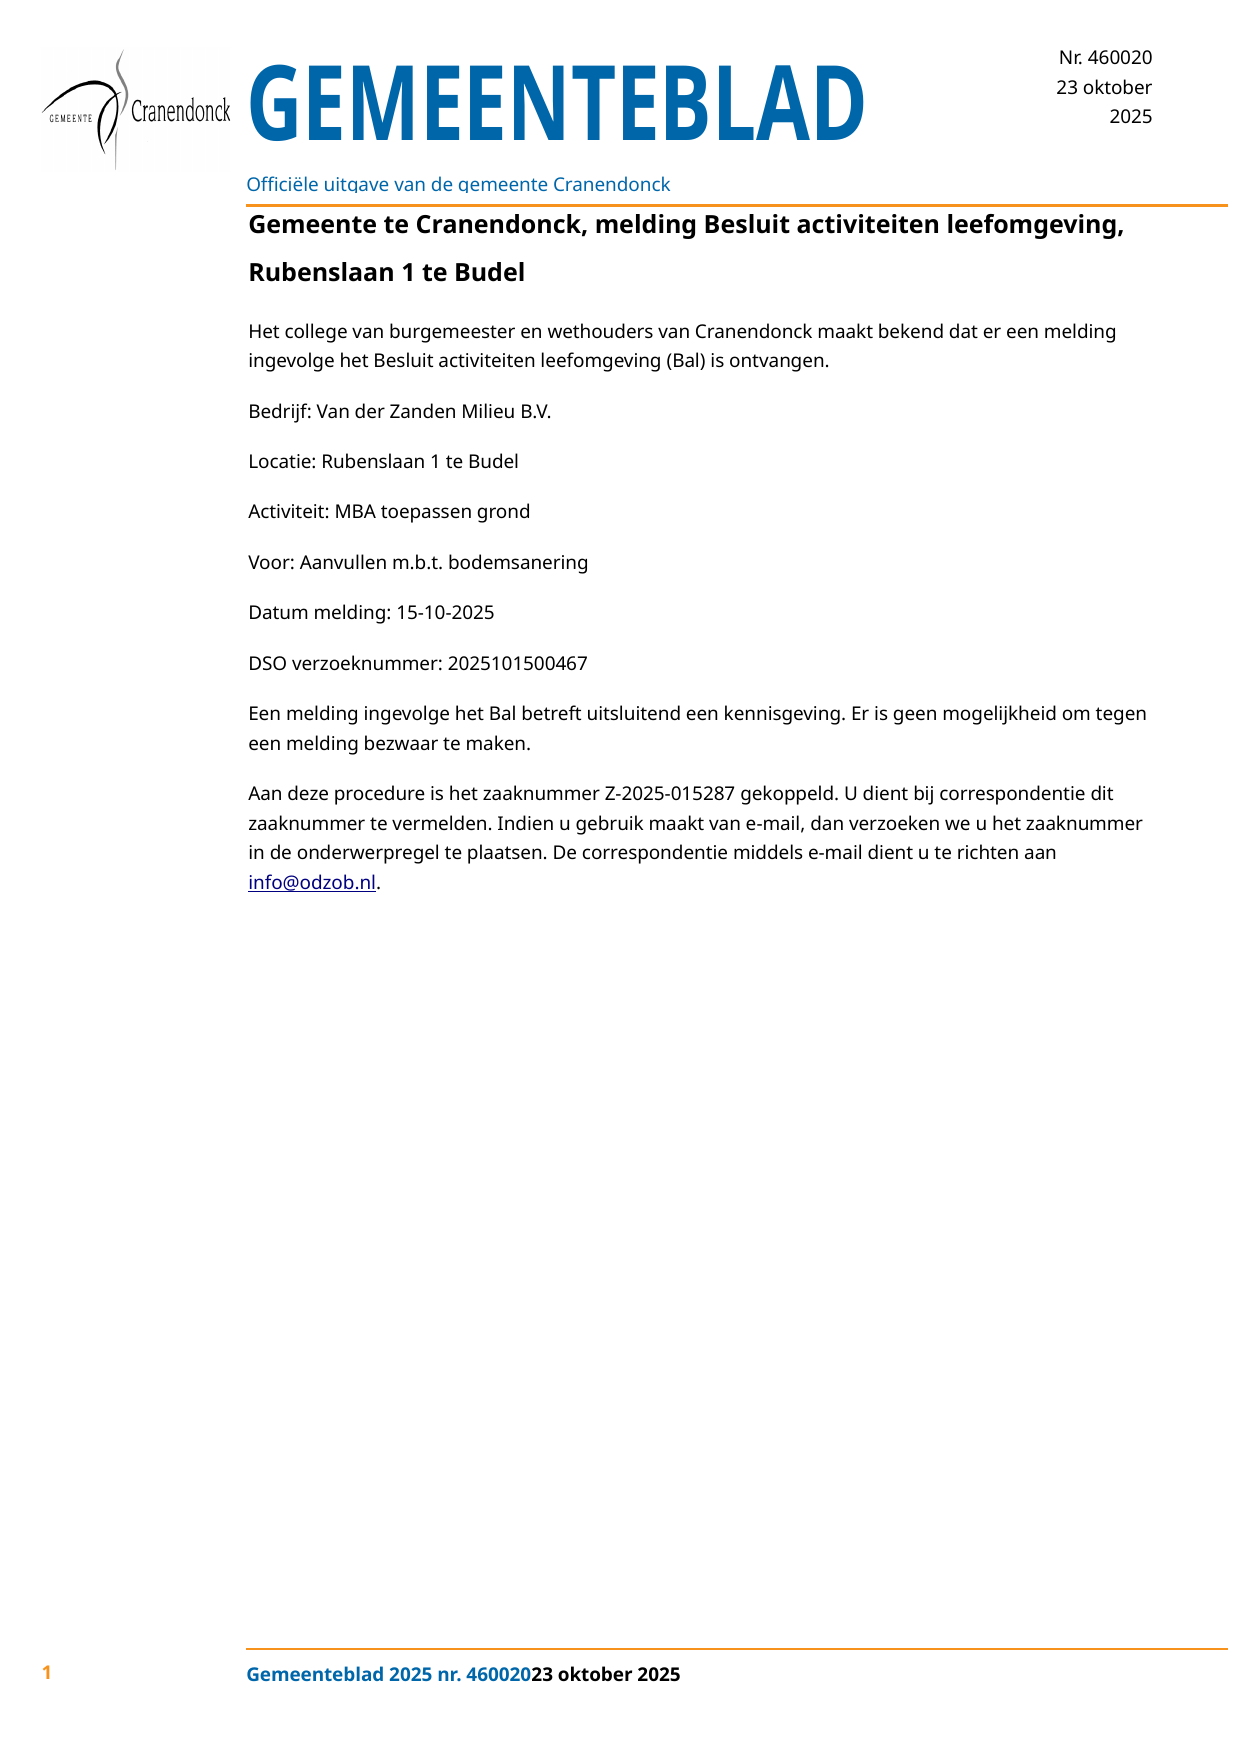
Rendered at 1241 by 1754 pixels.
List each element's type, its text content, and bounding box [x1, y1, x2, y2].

text Het college van burgemeester en wethouders van Cranendonck maakt bekend dat er een melding ingevolge het Besluit activiteiten leefomgeving (Bal) is ontvangen. [248, 318, 1152, 373]
text Locatie: Rubenslaan 1 te Budel [248, 448, 1152, 474]
text Datum melding: 15-10-2025 [248, 599, 1152, 625]
text Activiteit: MBA toepassen grond [248, 499, 1152, 524]
picture [41, 47, 231, 172]
text Aan deze procedure is het zaaknummer Z-2025-015287 gekoppeld. U dient bij correspondentie dit zaaknummer te vermelden. Indien u gebruik maakt van e-mail, dan verzoeken we u het zaaknummer in de onderwerpregel te plaatsen. De correspondentie middels e-mail dient u te richten aan info@odzob.nl. [248, 780, 1152, 895]
text DSO verzoeknummer: 2025101500467 [248, 650, 1152, 676]
text Gemeente te Cranendonck, melding Besluit activiteiten leefomgeving, Rubenslaan 1 te Budel [248, 207, 1152, 288]
text Bedrijf: Van der Zanden Milieu B.V. [248, 398, 1152, 424]
text Een melding ingevolge het Bal betreft uitsluitend een kennisgeving. Er is geen mogelijkheid om tegen een melding bezwaar te maken. [248, 700, 1152, 756]
text Voor: Aanvullen m.b.t. bodemsanering [248, 549, 1152, 575]
